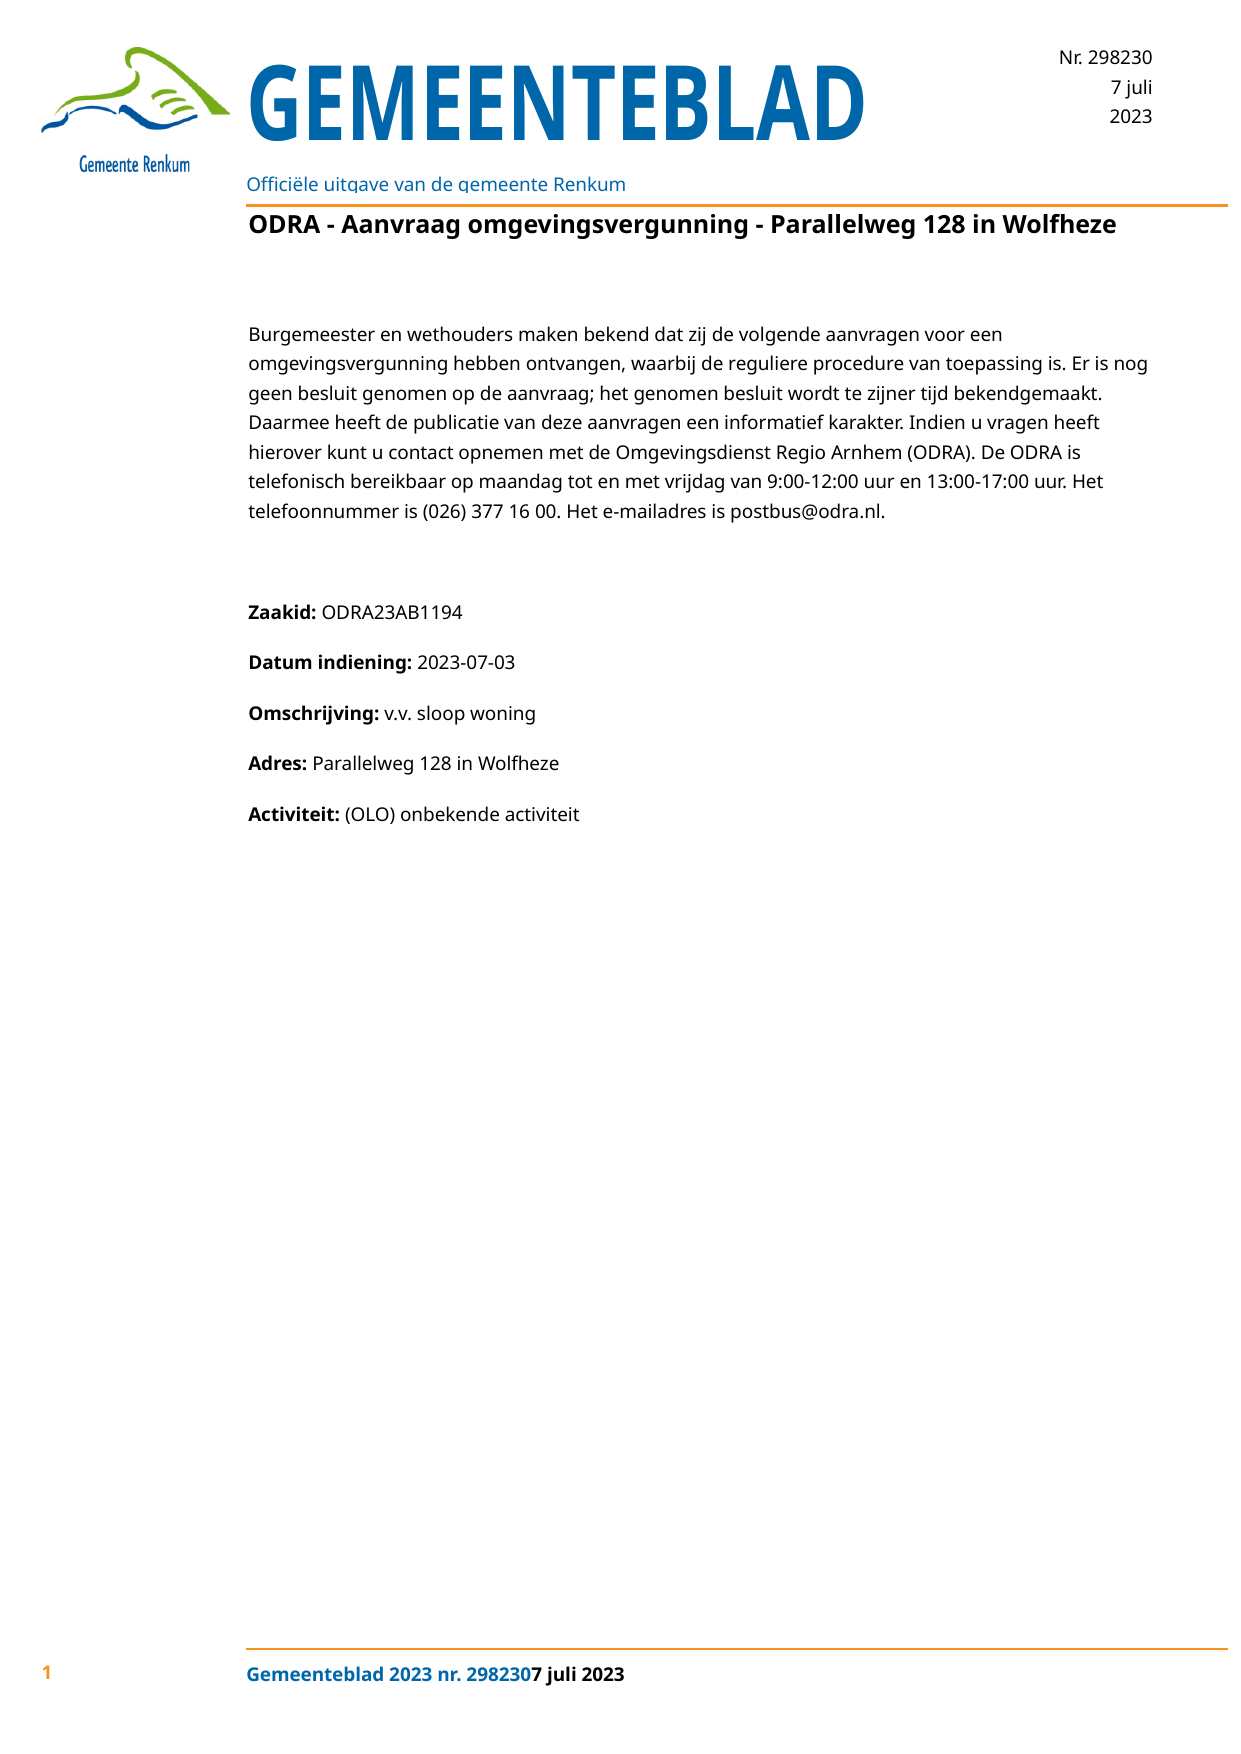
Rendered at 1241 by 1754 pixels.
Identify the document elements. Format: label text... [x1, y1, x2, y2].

text Zaakid: ODRA23AB1194 [248, 599, 1152, 625]
text Burgemeester en wethouders maken bekend dat zij de volgende aanvragen voor een omgevingsvergunning hebben ontvangen, waarbij de reguliere procedure van toepassing is. Er is nog geen besluit genomen op de aanvraag; het genomen besluit wordt te zijner tijd bekendgemaakt. Daarmee heeft de publicatie van deze aanvragen een informatief karakter. Indien u vragen heeft hierover kunt u contact opnemen met de Omgevingsdienst Regio Arnhem (ODRA). De ODRA is telefonisch bereikbaar op maandag tot en met vrijdag van 9:00-12:00 uur en 13:00-17:00 uur. Het telefoonnummer is (026) 377 16 00. Het e-mailadres is postbus@odra.nl. [248, 321, 1152, 524]
picture [41, 47, 231, 172]
text ODRA - Aanvraag omgevingsvergunning - Parallelweg 128 in Wolfheze [248, 207, 1152, 241]
text Datum indiening: 2023-07-03 [248, 649, 1152, 675]
text Adres: Parallelweg 128 in Wolfheze [248, 750, 1152, 776]
text Activiteit: (OLO) onbekende activiteit [248, 801, 1152, 826]
text Omschrijving: v.v. sloop woning [248, 700, 1152, 726]
